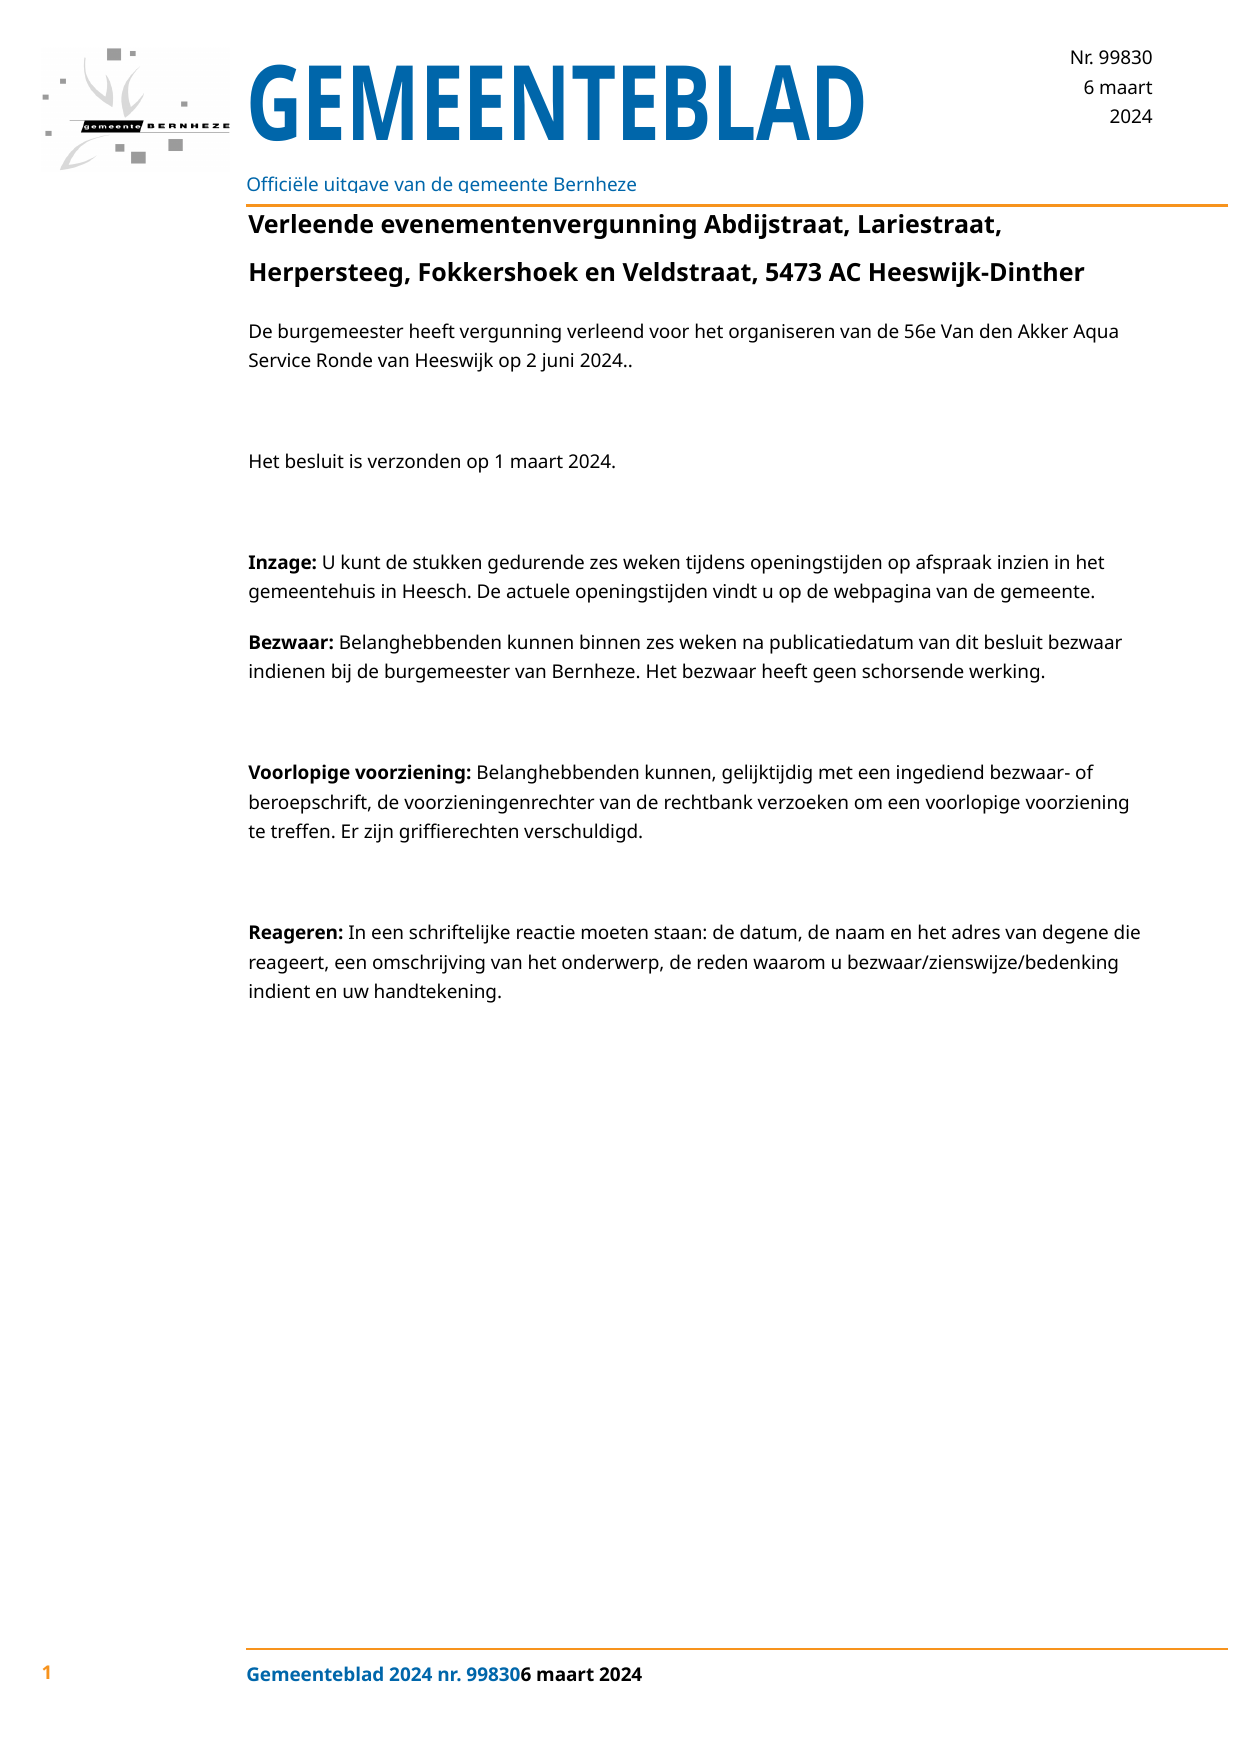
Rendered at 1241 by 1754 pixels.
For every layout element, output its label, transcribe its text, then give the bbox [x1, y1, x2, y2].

picture [41, 47, 231, 172]
text Voorlopige voorziening: Belanghebbenden kunnen, gelijktijdig met een ingediend bezwaar- of beroepschrift, de voorzieningenrechter van de rechtbank verzoeken om een voorlopige voorziening te treffen. Er zijn griffierechten verschuldigd. [248, 759, 1152, 844]
text Het besluit is verzonden op 1 maart 2024. [248, 448, 1152, 474]
text De burgemeester heeft vergunning verleend voor het organiseren van de 56e Van den Akker Aqua Service Ronde van Heeswijk op 2 juni 2024.. [248, 318, 1152, 373]
text Inzage: U kunt de stukken gedurende zes weken tijdens openingstijden op afspraak inzien in het gemeentehuis in Heesch. De actuele openingstijden vindt u op de webpagina van de gemeente. [248, 549, 1152, 604]
text Bezwaar: Belanghebbenden kunnen binnen zes weken na publicatiedatum van dit besluit bezwaar indienen bij de burgemeester van Bernheze. Het bezwaar heeft geen schorsende werking. [248, 629, 1152, 684]
text Verleende evenementenvergunning Abdijstraat, Lariestraat, Herpersteeg, Fokkershoek en Veldstraat, 5473 AC Heeswijk-Dinther [248, 207, 1152, 288]
text Reageren: In een schriftelijke reactie moeten staan: de datum, de naam en het adres van degene die reageert, een omschrijving van het onderwerp, de reden waarom u bezwaar/zienswijze/bedenking indient en uw handtekening. [248, 919, 1152, 1004]
